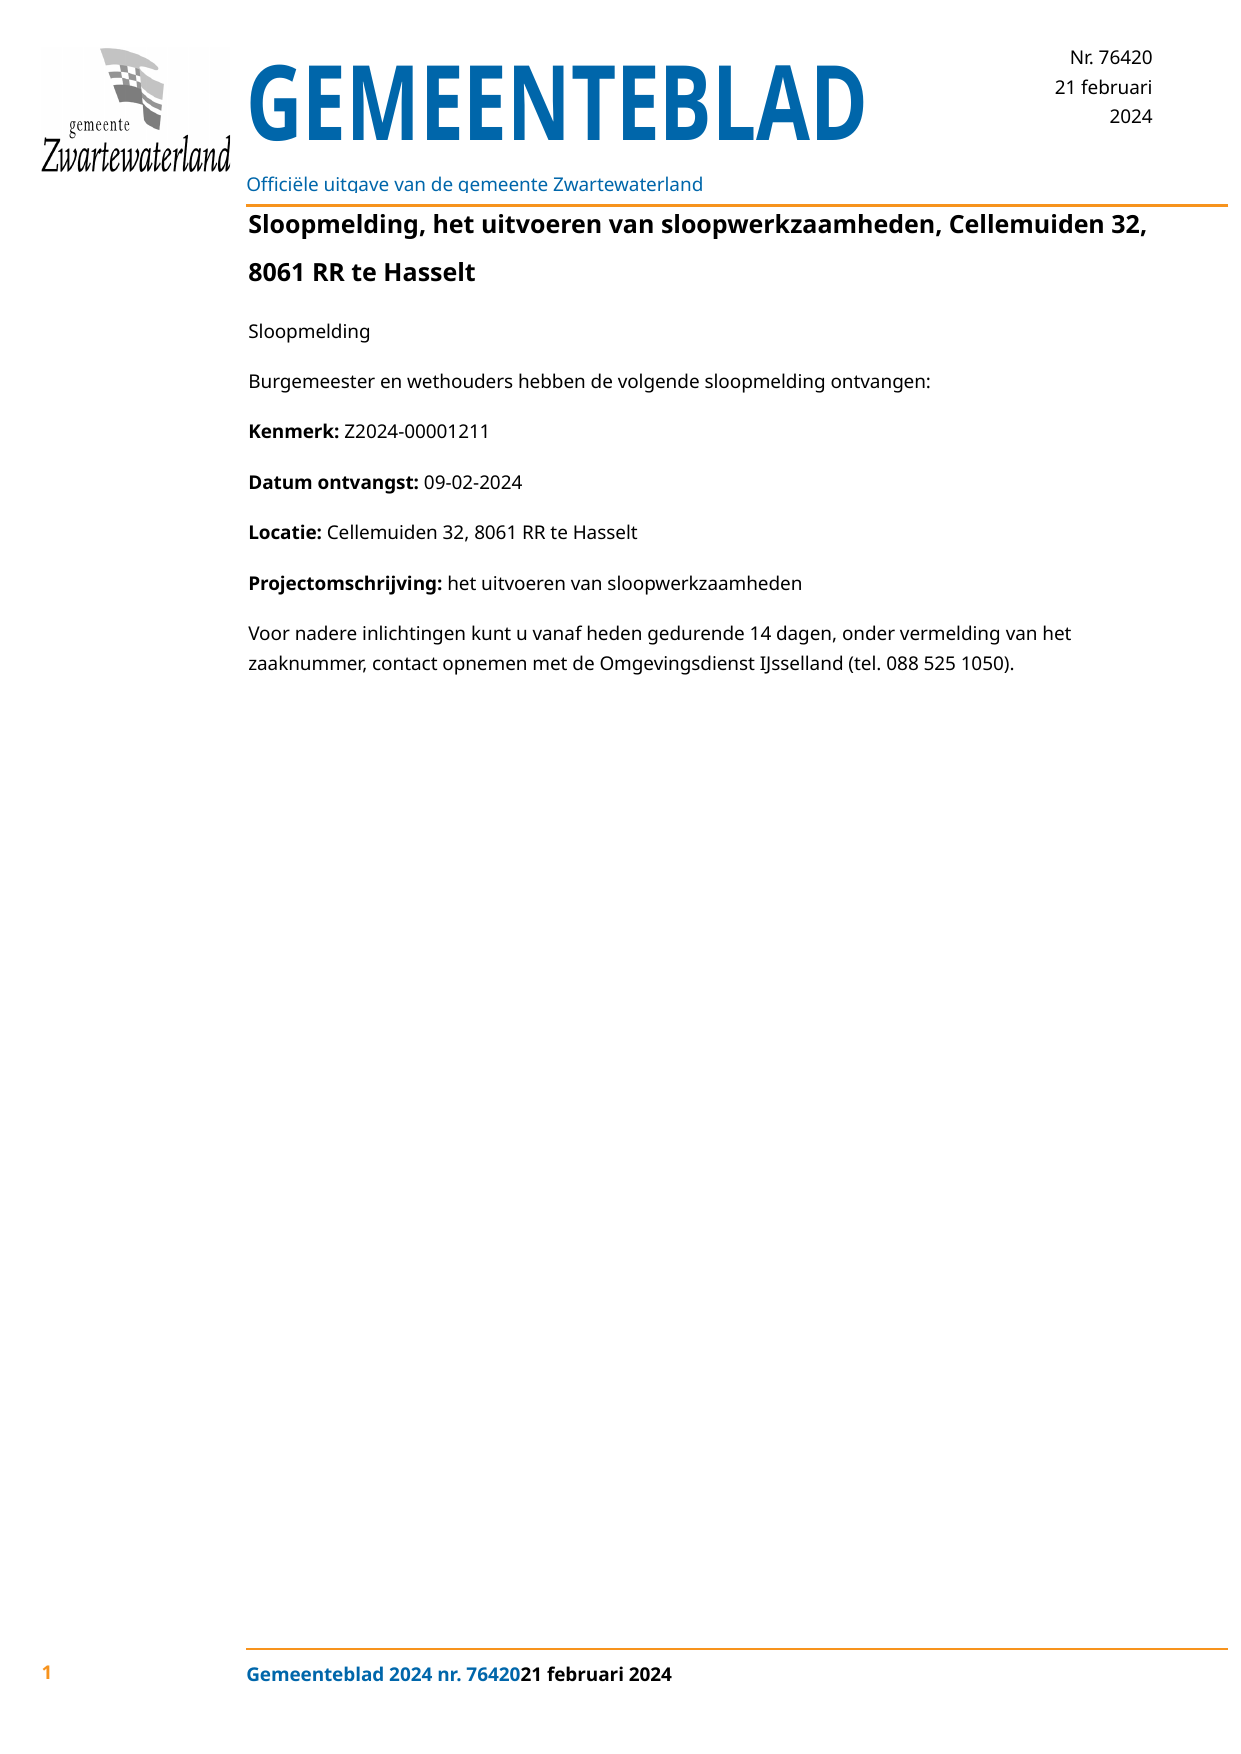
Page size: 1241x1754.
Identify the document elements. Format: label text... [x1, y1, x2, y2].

text Burgemeester en wethouders hebben de volgende sloopmelding ontvangen: [248, 368, 1152, 394]
picture [41, 47, 231, 172]
text Datum ontvangst: 09-02-2024 [248, 469, 1152, 495]
text Voor nadere inlichtingen kunt u vanaf heden gedurende 14 dagen, onder vermelding van het zaaknummer, contact opnemen met de Omgevingsdienst IJsselland (tel. 088 525 1050). [248, 620, 1152, 676]
text Locatie: Cellemuiden 32, 8061 RR te Hasselt [248, 519, 1152, 545]
text Kenmerk: Z2024-00001211 [248, 419, 1152, 444]
text Projectomschrijving: het uitvoeren van sloopwerkzaamheden [248, 570, 1152, 596]
text Sloopmelding, het uitvoeren van sloopwerkzaamheden, Cellemuiden 32, 8061 RR te Hasselt [248, 207, 1152, 288]
text Sloopmelding [248, 318, 1152, 344]
